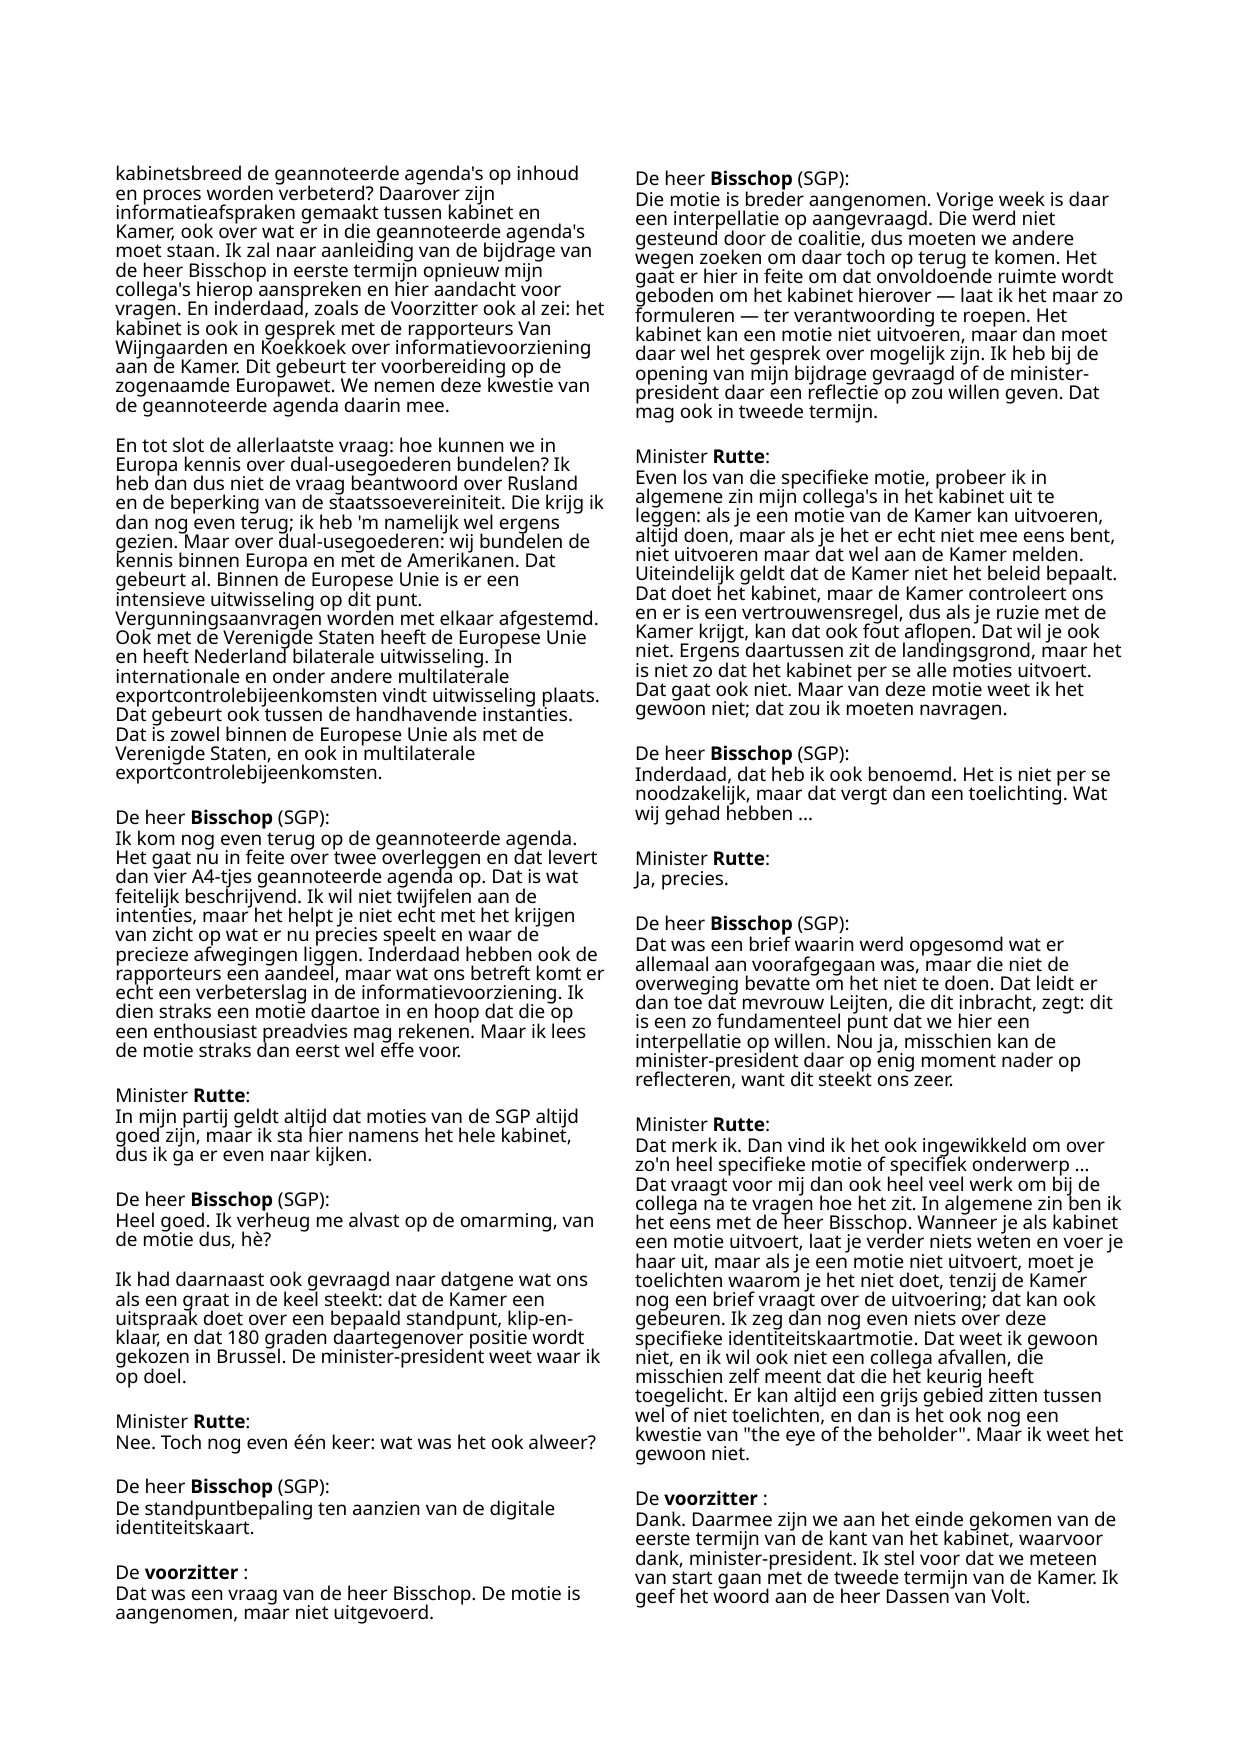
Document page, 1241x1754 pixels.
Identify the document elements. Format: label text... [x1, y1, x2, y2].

text Heel goed. Ik verheug me alvast op de omarming, van de motie dus, hè? [115, 1212, 605, 1251]
text Die motie is breder aangenomen. Vorige week is daar een interpellatie op aangevraagd. Die werd niet gesteund door de coalitie, dus moeten we andere wegen zoeken om daar toch op terug te komen. Het gaat er hier in feite om dat onvoldoende ruimte wordt geboden om het kabinet hierover — laat ik het maar zo formuleren — ter verantwoording te roepen. Het kabinet kan een motie niet uitvoeren, maar dan moet daar wel het gesprek over mogelijk zijn. Ik heb bij de opening van mijn bijdrage gevraagd of de minister-president daar een reflectie op zou willen geven. Dat mag ook in tweede termijn. [635, 191, 1125, 422]
text Inderdaad, dat heb ik ook benoemd. Het is niet per se noodzakelijk, maar dat vergt dan een toelichting. Wat wij gehad hebben … [635, 766, 1125, 824]
text En tot slot de allerlaatste vraag: hoe kunnen we in Europa kennis over dual-usegoederen bundelen? Ik heb dan dus niet de vraag beantwoord over Rusland en de beperking van de staatssoevereiniteit. Die krijg ik dan nog even terug; ik heb 'm namelijk wel ergens gezien. Maar over dual-usegoederen: wij bundelen de kennis binnen Europa en met de Amerikanen. Dat gebeurt al. Binnen de Europese Unie is er een intensieve uitwisseling op dit punt. Vergunningsaanvragen worden met elkaar afgestemd. Ook met de Verenigde Staten heeft de Europese Unie en heeft Nederland bilaterale uitwisseling. In internationale en onder andere multilaterale exportcontrolebijeenkomsten vindt uitwisseling plaats. Dat gebeurt ook tussen de handhavende instanties. Dat is zowel binnen de Europese Unie als met de Verenigde Staten, en ook in multilaterale exportcontrolebijeenkomsten. [115, 437, 605, 783]
text kabinetsbreed de geannoteerde agenda's op inhoud en proces worden verbeterd? Daarover zijn informatieafspraken gemaakt tussen kabinet en Kamer, ook over wat er in die geannoteerde agenda's moet staan. Ik zal naar aanleiding van de bijdrage van de heer Bisschop in eerste termijn opnieuw mijn collega's hierop aanspreken en hier aandacht voor vragen. En inderdaad, zoals de Voorzitter ook al zei: het kabinet is ook in gesprek met de rapporteurs Van Wijngaarden en Koekkoek over informatievoorziening aan de Kamer. Dit gebeurt ter voorbereiding op de zogenaamde Europawet. We nemen deze kwestie van de geannoteerde agenda daarin mee. [115, 165, 605, 416]
text De heer Bisschop (SGP): [115, 804, 605, 830]
text Minister Rutte: [635, 1111, 1125, 1137]
text De heer Bisschop (SGP): [115, 1186, 605, 1212]
text Dat was een vraag van de heer Bisschop. De motie is aangenomen, maar niet uitgevoerd. [115, 1584, 605, 1623]
text Minister Rutte: [115, 1408, 605, 1434]
text De heer Bisschop (SGP): [635, 911, 1125, 936]
text De voorzitter : [635, 1485, 1125, 1511]
text De voorzitter : [115, 1559, 605, 1584]
text Dat was een brief waarin werd opgesomd wat er allemaal aan voorafgegaan was, maar die niet de overweging bevatte om het niet te doen. Dat leidt er dan toe dat mevrouw Leijten, die dit inbracht, zegt: dit is een zo fundamenteel punt dat we hier een interpellatie op willen. Nou ja, misschien kan de minister-president daar op enig moment nader op reflecteren, want dit steekt ons zeer. [635, 936, 1125, 1090]
text De standpuntbepaling ten aanzien van de digitale identiteitskaart. [115, 1499, 605, 1538]
text De heer Bisschop (SGP): [115, 1474, 605, 1499]
text Ik kom nog even terug op de geannoteerde agenda. Het gaat nu in feite over twee overleggen en dat levert dan vier A4-tjes geannoteerde agenda op. Dat is wat feitelijk beschrijvend. Ik wil niet twijfelen aan de intenties, maar het helpt je niet echt met het krijgen van zicht op wat er nu precies speelt en waar de precieze afwegingen liggen. Inderdaad hebben ook de rapporteurs een aandeel, maar wat ons betreft komt er echt een verbeterslag in de informatievoorziening. Ik dien straks een motie daartoe in en hoop dat die op een enthousiast preadvies mag rekenen. Maar ik lees de motie straks dan eerst wel effe voor. [115, 830, 605, 1061]
text Minister Rutte: [635, 845, 1125, 870]
text Ik had daarnaast ook gevraagd naar datgene wat ons als een graat in de keel steekt: dat de Kamer een uitspraak doet over een bepaald standpunt, klip-en-klaar, en dat 180 graden daartegenover positie wordt gekozen in Brussel. De minister-president weet waar ik op doel. [115, 1271, 605, 1387]
text Nee. Toch nog even één keer: wat was het ook alweer? [115, 1434, 605, 1453]
text Minister Rutte: [115, 1082, 605, 1108]
text Dat merk ik. Dan vind ik het ook ingewikkeld om over zo'n heel specifieke motie of specifiek onderwerp … Dat vraagt voor mij dan ook heel veel werk om bij de collega na te vragen hoe het zit. In algemene zin ben ik het eens met de heer Bisschop. Wanneer je als kabinet een motie uitvoert, laat je verder niets weten en voer je haar uit, maar als je een motie niet uitvoert, moet je toelichten waarom je het niet doet, tenzij de Kamer nog een brief vraagt over de uitvoering; dat kan ook gebeuren. Ik zeg dan nog even niets over deze specifieke identiteitskaartmotie. Dat weet ik gewoon niet, en ik wil ook niet een collega afvallen, die misschien zelf meent dat die het keurig heeft toegelicht. Er kan altijd een grijs gebied zitten tussen wel of niet toelichten, en dan is het ook nog een kwestie van "the eye of the beholder". Maar ik weet het gewoon niet. [635, 1137, 1125, 1464]
text Dank. Daarmee zijn we aan het einde gekomen van de eerste termijn van de kant van het kabinet, waarvoor dank, minister-president. Ik stel voor dat we meteen van start gaan met de tweede termijn van de Kamer. Ik geef het woord aan de heer Dassen van Volt. [635, 1511, 1125, 1607]
text De heer Bisschop (SGP): [635, 740, 1125, 766]
text De heer Bisschop (SGP): [635, 165, 1125, 191]
text Ja, precies. [635, 870, 1125, 890]
text Even los van die specifieke motie, probeer ik in algemene zin mijn collega's in het kabinet uit te leggen: als je een motie van de Kamer kan uitvoeren, altijd doen, maar als je het er echt niet mee eens bent, niet uitvoeren maar dat wel aan de Kamer melden. Uiteindelijk geldt dat de Kamer niet het beleid bepaalt. Dat doet het kabinet, maar de Kamer controleert ons en er is een vertrouwensregel, dus als je ruzie met de Kamer krijgt, kan dat ook fout aflopen. Dat wil je ook niet. Ergens daartussen zit de landingsgrond, maar het is niet zo dat het kabinet per se alle moties uitvoert. Dat gaat ook niet. Maar van deze motie weet ik het gewoon niet; dat zou ik moeten navragen. [635, 469, 1125, 719]
text In mijn partij geldt altijd dat moties van de SGP altijd goed zijn, maar ik sta hier namens het hele kabinet, dus ik ga er even naar kijken. [115, 1108, 605, 1166]
text Minister Rutte: [635, 443, 1125, 469]
